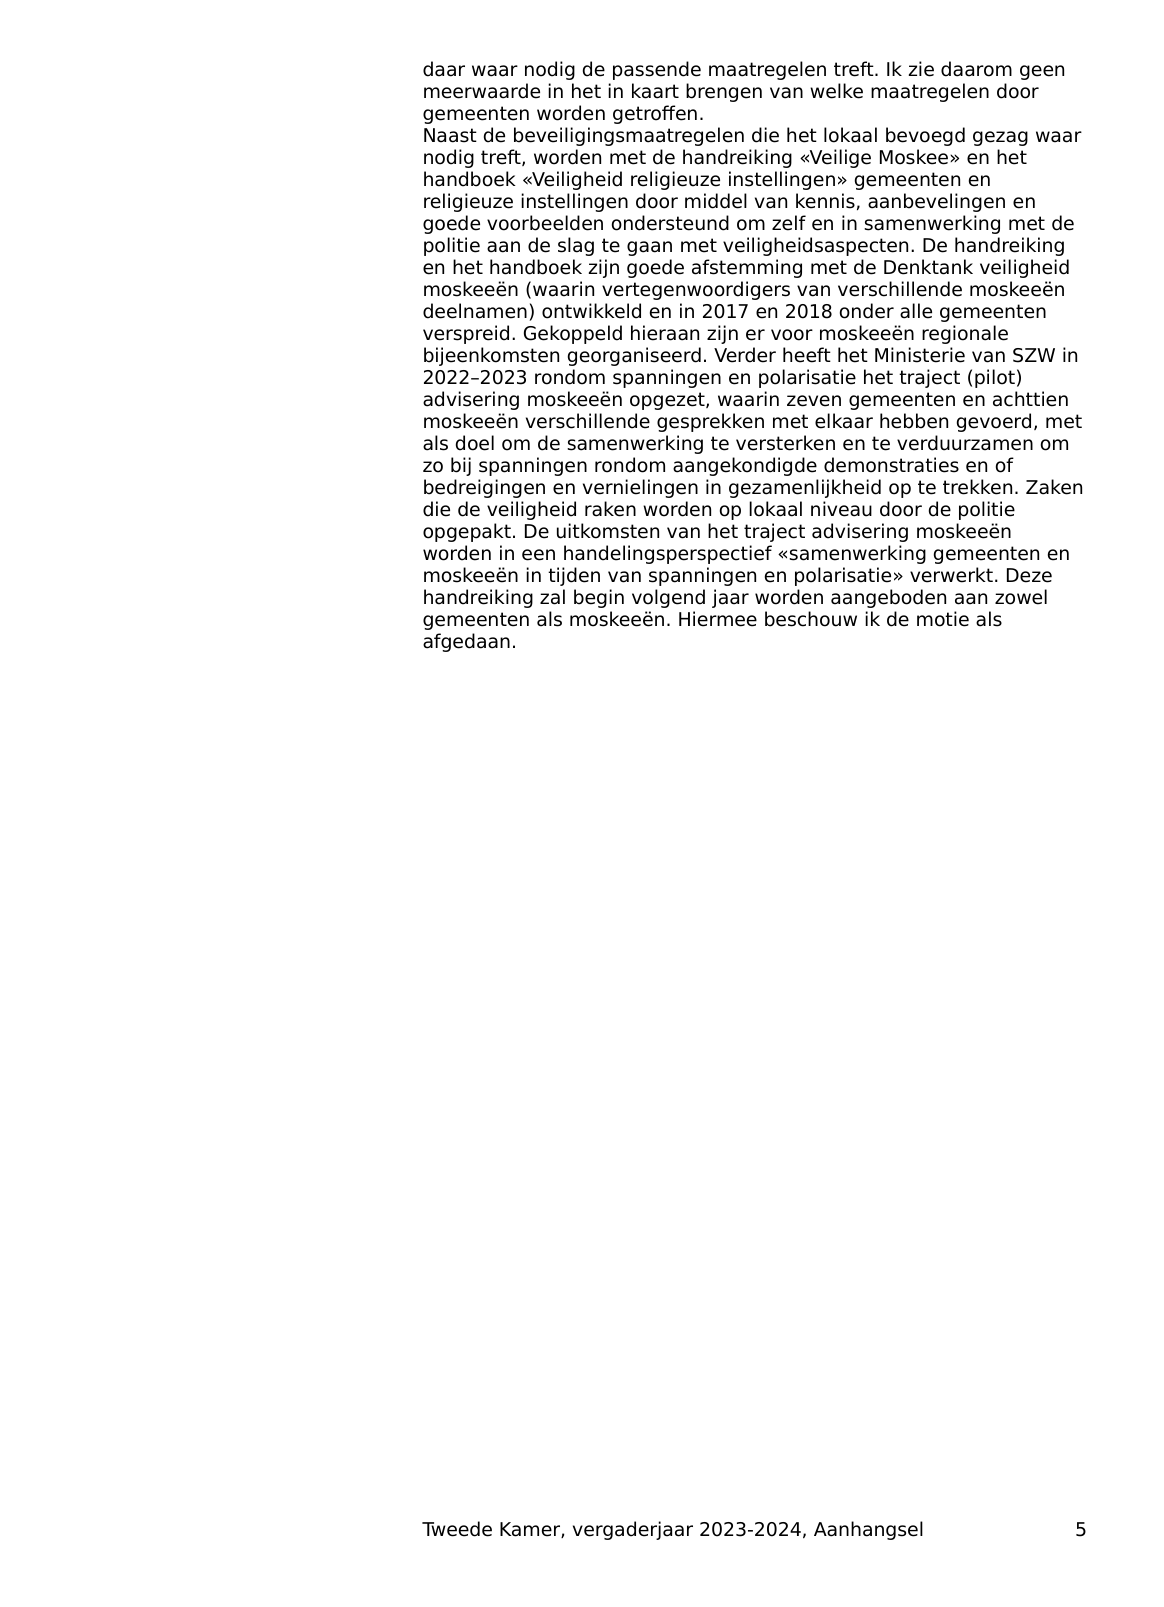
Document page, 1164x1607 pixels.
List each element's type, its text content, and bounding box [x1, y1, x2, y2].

text daar waar nodig de passende maatregelen treft. Ik zie daarom geen meerwaarde in het in kaart brengen van welke maatregelen door gemeenten worden getroffen. [422, 59, 1087, 125]
text Naast de beveiligingsmaatregelen die het lokaal bevoegd gezag waar nodig treft, worden met de handreiking «Veilige Moskee» en het handboek «Veiligheid religieuze instellingen» gemeenten en religieuze instellingen door middel van kennis, aanbevelingen en goede voorbeelden ondersteund om zelf en in samenwerking met de politie aan de slag te gaan met veiligheidsaspecten. De handreiking en het handboek zijn goede afstemming met de Denktank veiligheid moskeeën (waarin vertegenwoordigers van verschillende moskeeën deelnamen) ontwikkeld en in 2017 en 2018 onder alle gemeenten verspreid. Gekoppeld hieraan zijn er voor moskeeën regionale bijeenkomsten georganiseerd. Verder heeft het Ministerie van SZW in 2022–2023 rondom spanningen en polarisatie het traject (pilot) advisering moskeeën opgezet, waarin zeven gemeenten en achttien moskeeën verschillende gesprekken met elkaar hebben gevoerd, met als doel om de samenwerking te versterken en te verduurzamen om zo bij spanningen rondom aangekondigde demonstraties en of bedreigingen en vernielingen in gezamenlijkheid op te trekken. Zaken die de veiligheid raken worden op lokaal niveau door de politie opgepakt. De uitkomsten van het traject advisering moskeeën worden in een handelingsperspectief «samenwerking gemeenten en moskeeën in tijden van spanningen en polarisatie» verwerkt. Deze handreiking zal begin volgend jaar worden aangeboden aan zowel gemeenten als moskeeën. Hiermee beschouw ik de motie als afgedaan. [422, 125, 1087, 652]
